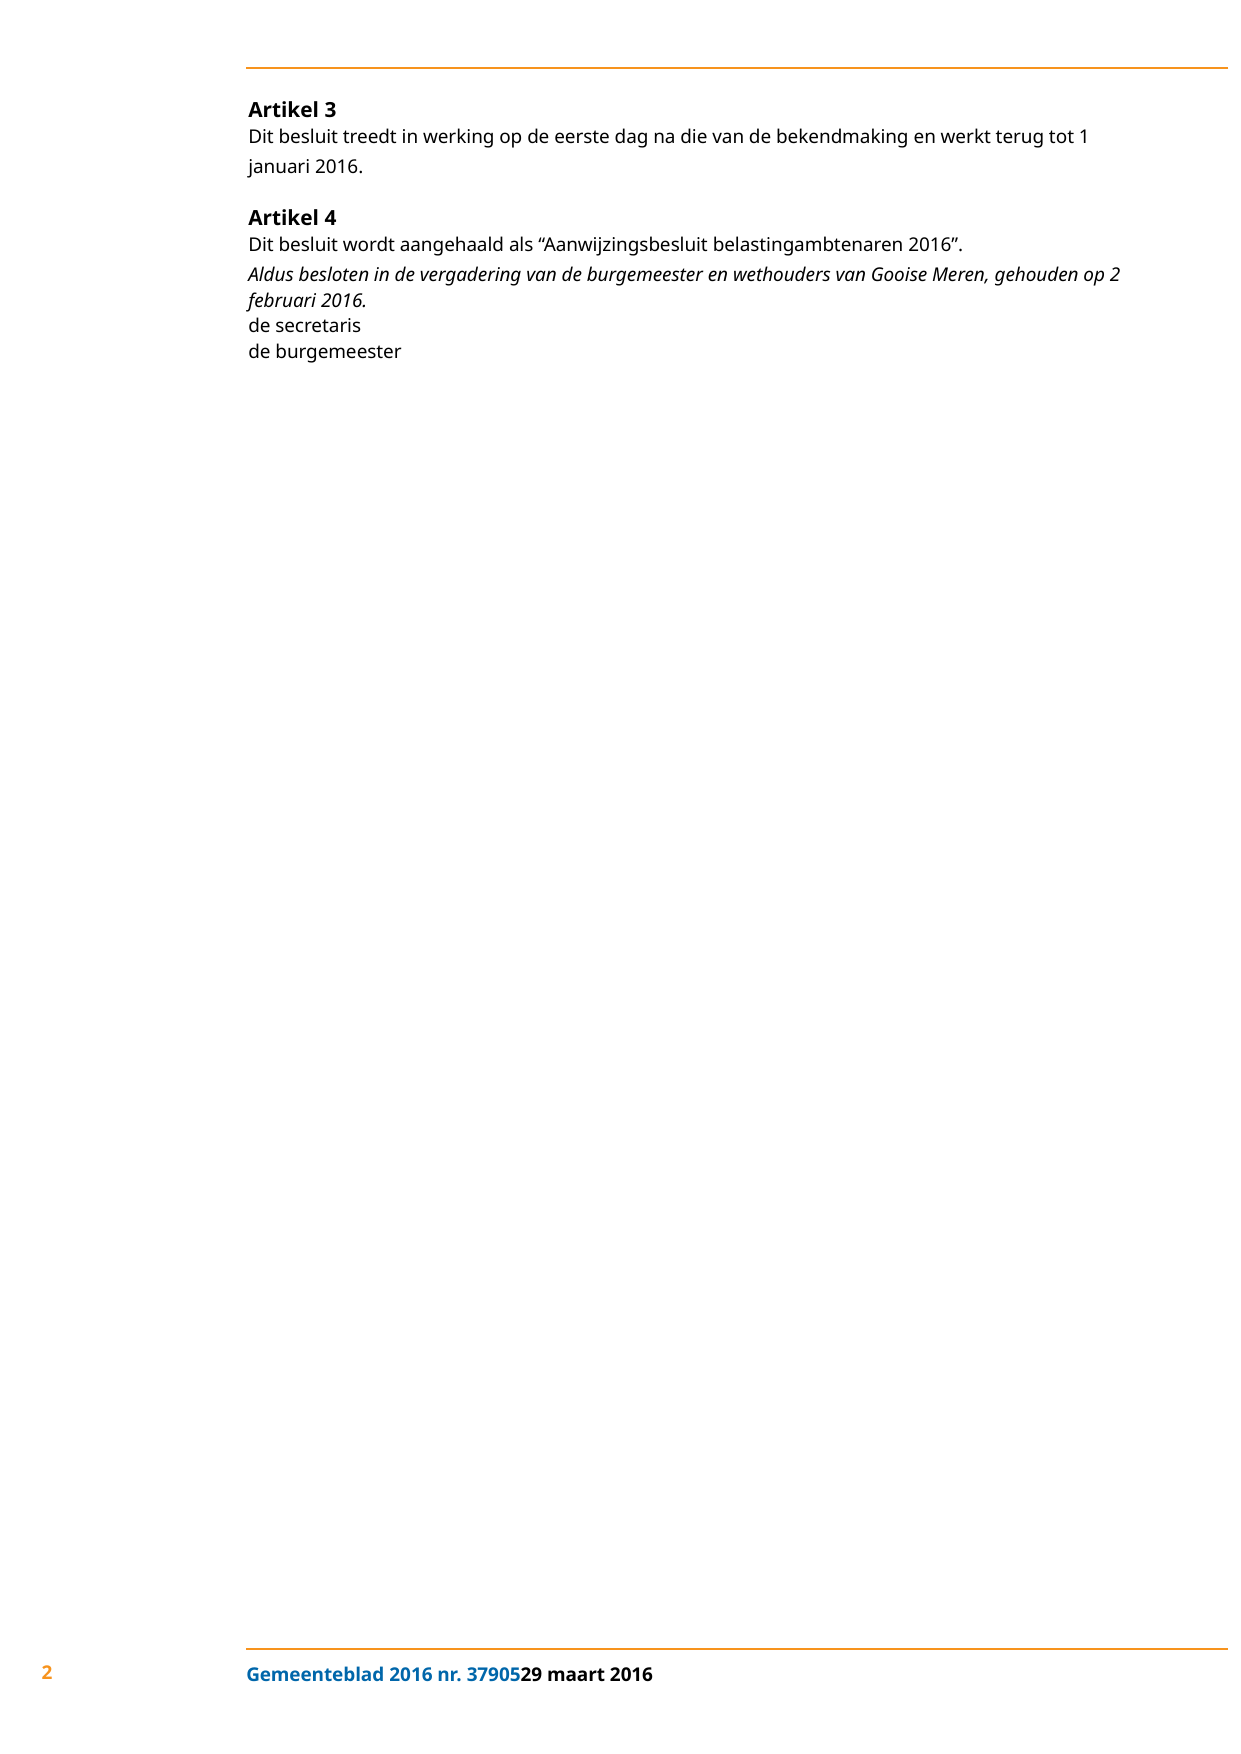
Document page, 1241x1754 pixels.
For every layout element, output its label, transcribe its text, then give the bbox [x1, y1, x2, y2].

text de secretaris [248, 313, 1152, 338]
text Dit besluit wordt aangehaald als “Aanwijzingsbesluit belastingambtenaren 2016”. [248, 232, 1152, 257]
text Artikel 4 [248, 203, 1152, 232]
picture [41, 47, 231, 172]
text de burgemeester [248, 338, 1152, 364]
text Aldus besloten in de vergadering van de burgemeester en wethouders van Gooise Meren, gehouden op 2 februari 2016. [248, 261, 1152, 313]
text Dit besluit treedt in werking op de eerste dag na die van de bekendmaking en werkt terug tot 1 januari 2016. [248, 123, 1152, 178]
text Artikel 3 [248, 95, 1152, 123]
